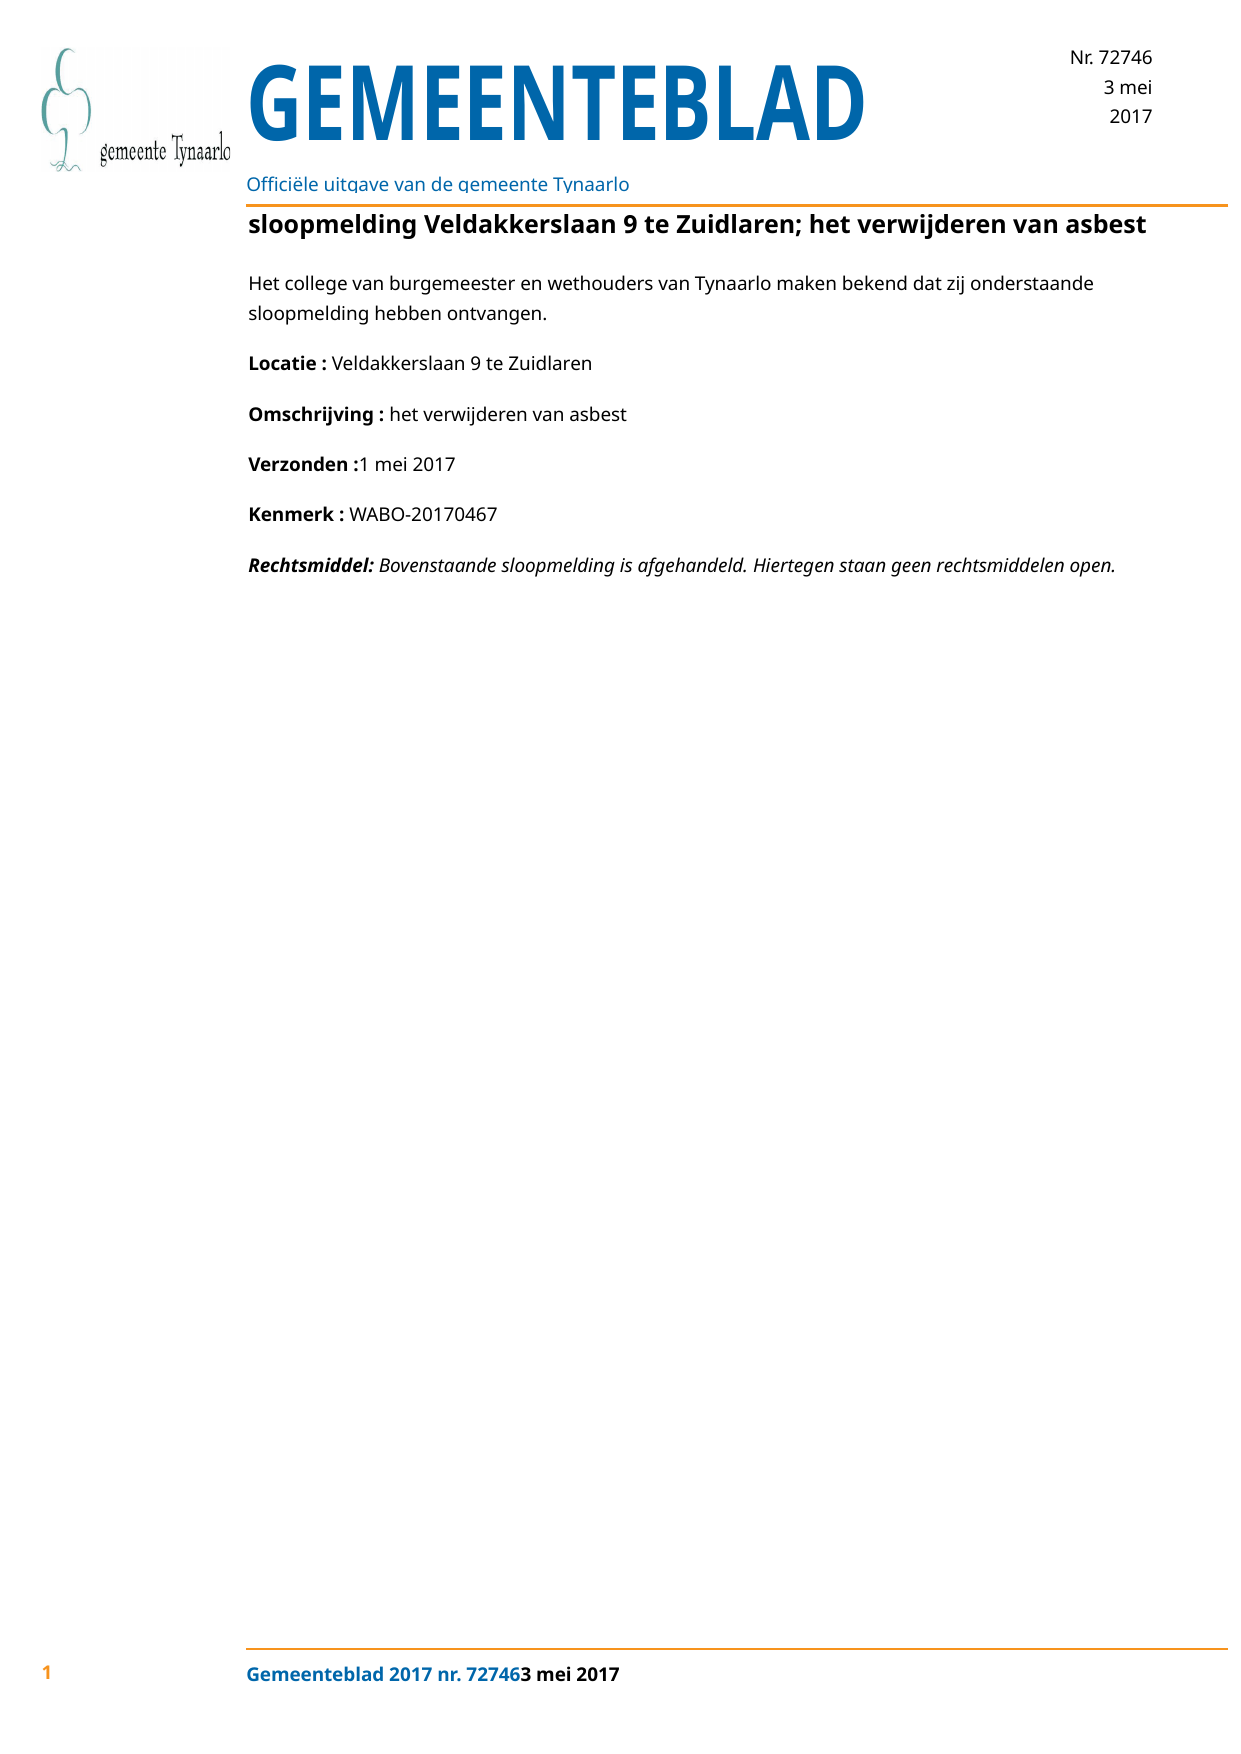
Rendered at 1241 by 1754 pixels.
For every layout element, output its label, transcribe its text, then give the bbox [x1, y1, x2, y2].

text Het college van burgemeester en wethouders van Tynaarlo maken bekend dat zij onderstaande sloopmelding hebben ontvangen. [248, 270, 1152, 326]
text Kenmerk : WABO-20170467 [248, 502, 1152, 527]
text Omschrijving : het verwijderen van asbest [248, 401, 1152, 426]
picture [41, 47, 231, 172]
text Verzonden :1 mei 2017 [248, 451, 1152, 477]
text Rechtsmiddel: Bovenstaande sloopmelding is afgehandeld. Hiertegen staan geen rechtsmiddelen open. [248, 552, 1152, 578]
text sloopmelding Veldakkerslaan 9 te Zuidlaren; het verwijderen van asbest [248, 207, 1152, 241]
text Locatie : Veldakkerslaan 9 te Zuidlaren [248, 350, 1152, 376]
